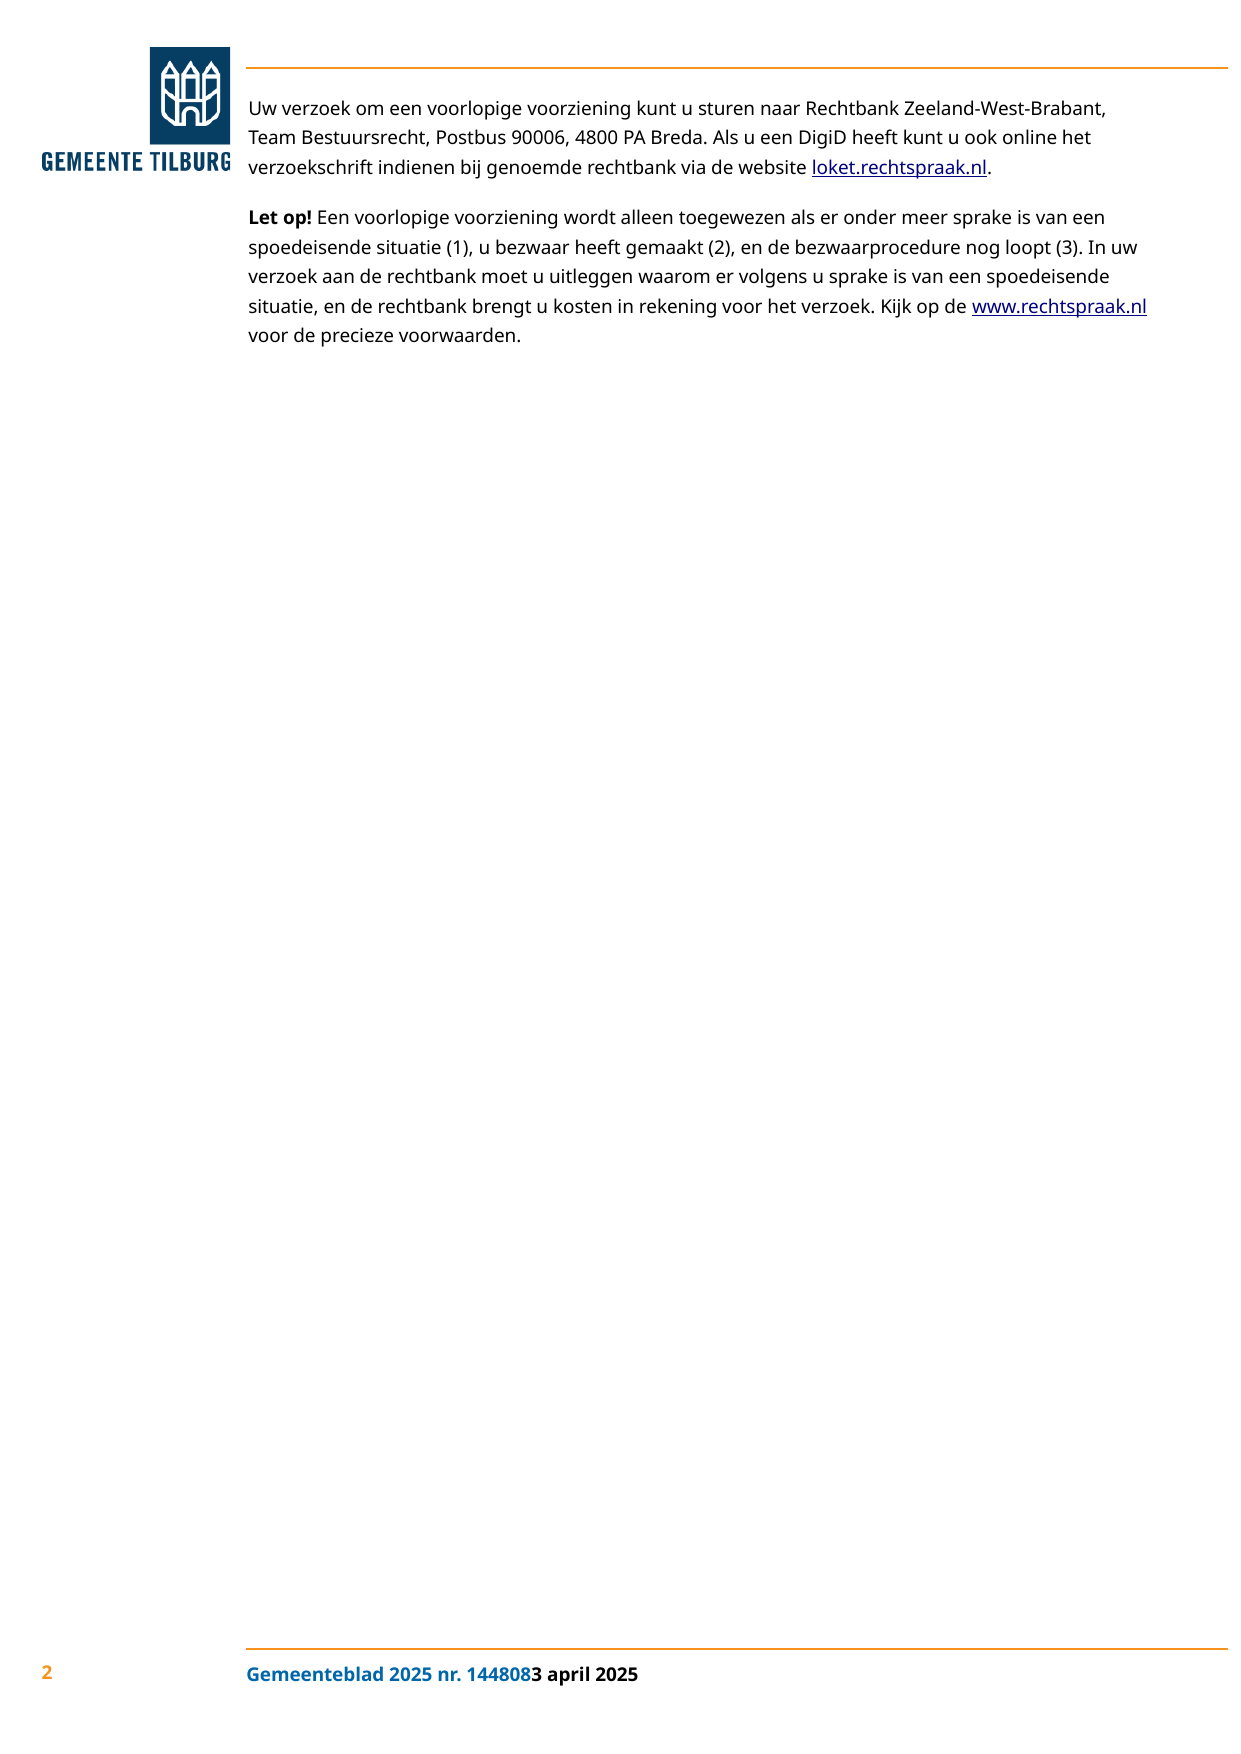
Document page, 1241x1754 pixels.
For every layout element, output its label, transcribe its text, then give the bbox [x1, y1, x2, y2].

text Let op! Een voorlopige voorziening wordt alleen toegewezen als er onder meer sprake is van een spoedeisende situatie (1), u bezwaar heeft gemaakt (2), en de bezwaarprocedure nog loopt (3). In uw verzoek aan de rechtbank moet u uitleggen waarom er volgens u sprake is van een spoedeisende situatie, en de rechtbank brengt u kosten in rekening voor het verzoek. Kijk op de www.rechtspraak.nl voor de precieze voorwaarden. [248, 204, 1152, 348]
picture [41, 47, 231, 172]
text Uw verzoek om een voorlopige voorziening kunt u sturen naar Rechtbank Zeeland-West-Brabant, Team Bestuursrecht, Postbus 90006, 4800 PA Breda. Als u een DigiD heeft kunt u ook online het verzoekschrift indienen bij genoemde rechtbank via de website loket.rechtspraak.nl. [248, 95, 1152, 180]
